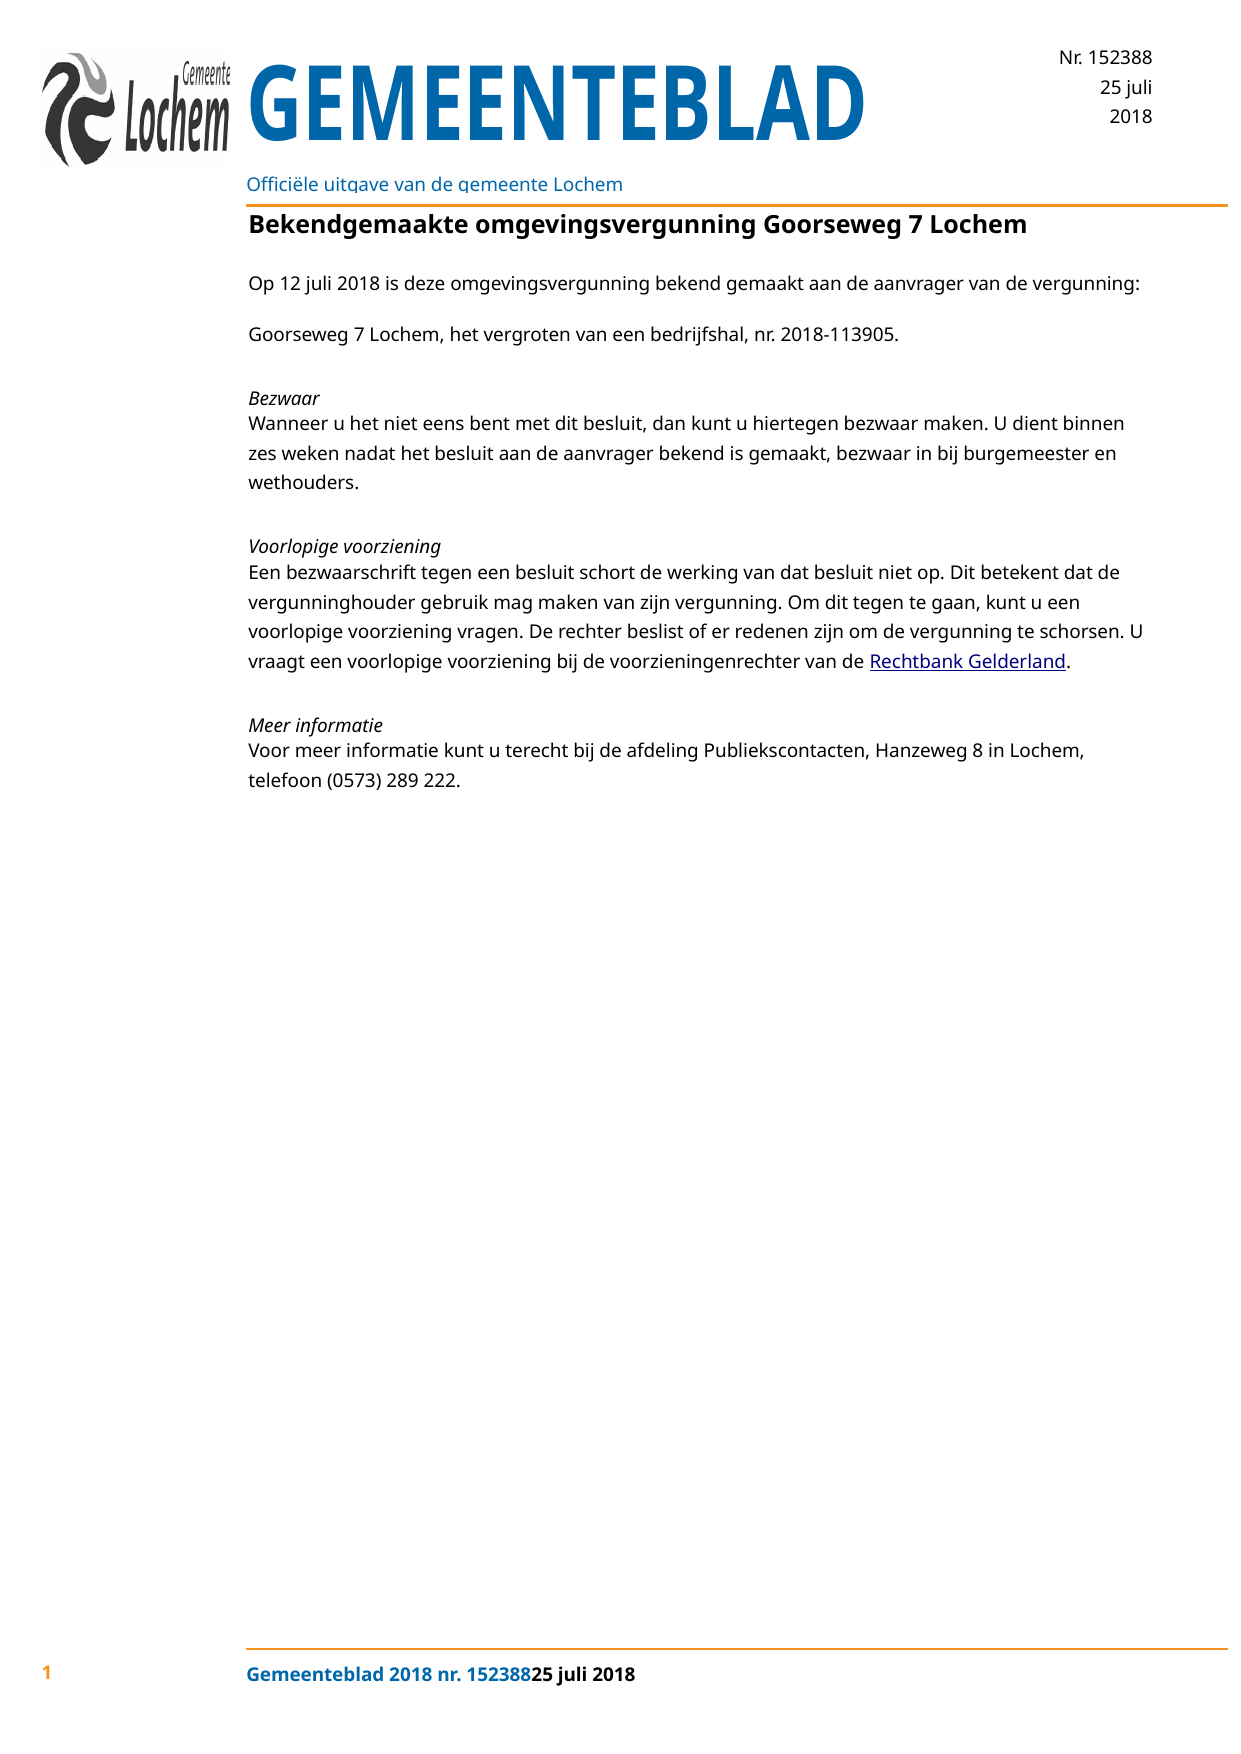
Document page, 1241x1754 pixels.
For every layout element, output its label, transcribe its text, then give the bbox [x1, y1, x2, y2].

text Goorseweg 7 Lochem, het vergroten van een bedrijfshal, nr. 2018-113905. [248, 321, 1152, 346]
picture [41, 47, 231, 172]
text Bezwaar [248, 385, 1152, 410]
text Voorlopige voorziening [248, 533, 1152, 559]
text Op 12 juli 2018 is deze omgevingsvergunning bekend gemaakt aan de aanvrager van de vergunning: [248, 270, 1152, 296]
text Een bezwaarschrift tegen een besluit schort de werking van dat besluit niet op. Dit betekent dat de vergunninghouder gebruik mag maken van zijn vergunning. Om dit tegen te gaan, kunt u een voorlopige voorziening vragen. De rechter beslist of er redenen zijn om de vergunning te schorsen. U vraagt een voorlopige voorziening bij de voorzieningenrechter van de Rechtbank Gelderland. [248, 559, 1152, 674]
text Wanneer u het niet eens bent met dit besluit, dan kunt u hiertegen bezwaar maken. U dient binnen zes weken nadat het besluit aan de aanvrager bekend is gemaakt, bezwaar in bij burgemeester en wethouders. [248, 410, 1152, 495]
text Meer informatie [248, 712, 1152, 738]
text Voor meer informatie kunt u terecht bij de afdeling Publiekscontacten, Hanzeweg 8 in Lochem, telefoon (0573) 289 222. [248, 738, 1152, 793]
text Bekendgemaakte omgevingsvergunning Goorseweg 7 Lochem [248, 207, 1152, 241]
